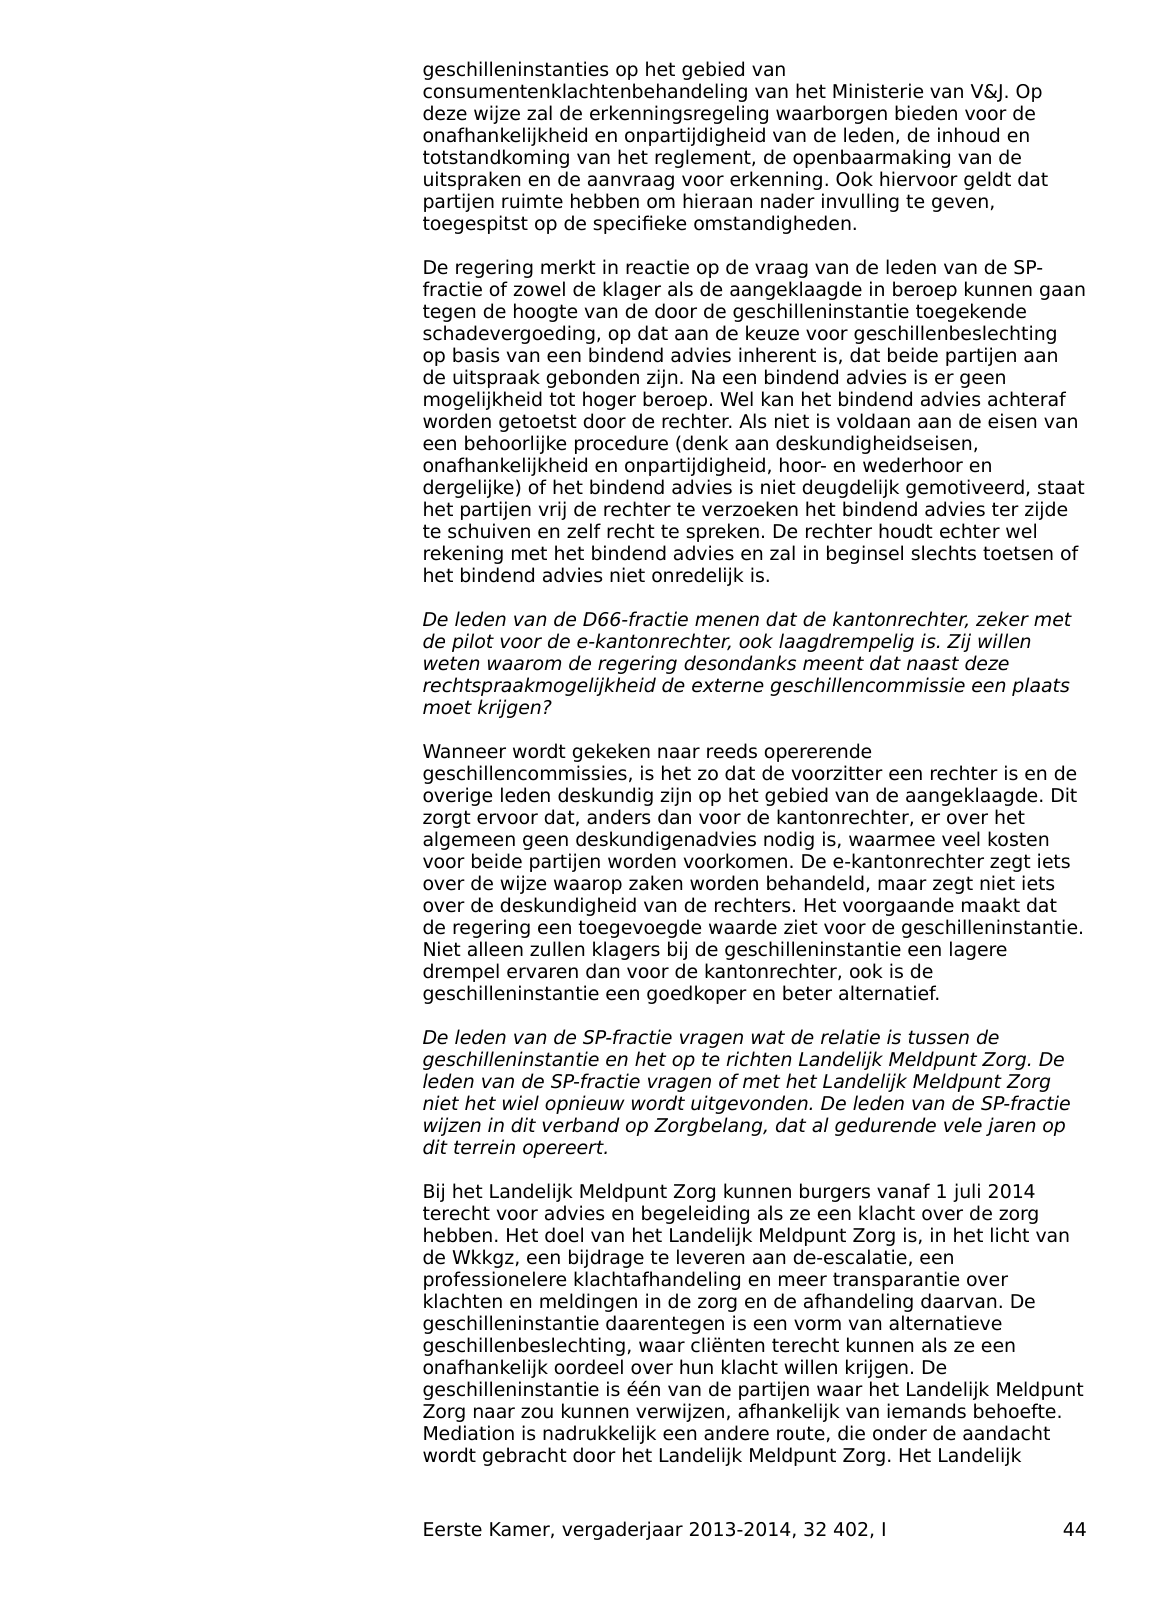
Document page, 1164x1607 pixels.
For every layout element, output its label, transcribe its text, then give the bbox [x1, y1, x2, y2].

text De regering merkt in reactie op de vraag van de leden van de SP-fractie of zowel de klager als de aangeklaagde in beroep kunnen gaan tegen de hoogte van de door de geschilleninstantie toegekende schadevergoeding, op dat aan de keuze voor geschillenbeslechting op basis van een bindend advies inherent is, dat beide partijen aan de uitspraak gebonden zijn. Na een bindend advies is er geen mogelijkheid tot hoger beroep. Wel kan het bindend advies achteraf worden getoetst door de rechter. Als niet is voldaan aan de eisen van een behoorlijke procedure (denk aan deskundigheidseisen, onafhankelijkheid en onpartijdigheid, hoor- en wederhoor en dergelijke) of het bindend advies is niet deugdelijk gemotiveerd, staat het partijen vrij de rechter te verzoeken het bindend advies ter zijde te schuiven en zelf recht te spreken. De rechter houdt echter wel rekening met het bindend advies en zal in beginsel slechts toetsen of het bindend advies niet onredelijk is. [422, 257, 1087, 587]
text De leden van de D66-fractie menen dat de kantonrechter, zeker met de pilot voor de e-kantonrechter, ook laagdrempelig is. Zij willen weten waarom de regering desondanks meent dat naast deze rechtspraakmogelijkheid de externe geschillencommissie een plaats moet krijgen? [422, 609, 1087, 719]
text Bij het Landelijk Meldpunt Zorg kunnen burgers vanaf 1 juli 2014 terecht voor advies en begeleiding als ze een klacht over de zorg hebben. Het doel van het Landelijk Meldpunt Zorg is, in het licht van de Wkkgz, een bijdrage te leveren aan de-escalatie, een professionelere klachtafhandeling en meer transparantie over klachten en meldingen in de zorg en de afhandeling daarvan. De geschilleninstantie daarentegen is een vorm van alternatieve geschillenbeslechting, waar cliënten terecht kunnen als ze een onafhankelijk oordeel over hun klacht willen krijgen. De geschilleninstantie is één van de partijen waar het Landelijk Meldpunt Zorg naar zou kunnen verwijzen, afhankelijk van iemands behoefte. Mediation is nadrukkelijk een andere route, die onder de aandacht wordt gebracht door het Landelijk Meldpunt Zorg. Het Landelijk [422, 1181, 1087, 1467]
text De leden van de SP-fractie vragen wat de relatie is tussen de geschilleninstantie en het op te richten Landelijk Meldpunt Zorg. De leden van de SP-fractie vragen of met het Landelijk Meldpunt Zorg niet het wiel opnieuw wordt uitgevonden. De leden van de SP-fractie wijzen in dit verband op Zorgbelang, dat al gedurende vele jaren op dit terrein opereert. [422, 1027, 1087, 1159]
text geschilleninstanties op het gebied van consumentenklachtenbehandeling van het Ministerie van V&J. Op deze wijze zal de erkenningsregeling waarborgen bieden voor de onafhankelijkheid en onpartijdigheid van de leden, de inhoud en totstandkoming van het reglement, de openbaarmaking van de uitspraken en de aanvraag voor erkenning. Ook hiervoor geldt dat partijen ruimte hebben om hieraan nader invulling te geven, toegespitst op de specifieke omstandigheden. [422, 59, 1087, 235]
text Wanneer wordt gekeken naar reeds opererende geschillencommissies, is het zo dat de voorzitter een rechter is en de overige leden deskundig zijn op het gebied van de aangeklaagde. Dit zorgt ervoor dat, anders dan voor de kantonrechter, er over het algemeen geen deskundigenadvies nodig is, waarmee veel kosten voor beide partijen worden voorkomen. De e-kantonrechter zegt iets over de wijze waarop zaken worden behandeld, maar zegt niet iets over de deskundigheid van de rechters. Het voorgaande maakt dat de regering een toegevoegde waarde ziet voor de geschilleninstantie. Niet alleen zullen klagers bij de geschilleninstantie een lagere drempel ervaren dan voor de kantonrechter, ook is de geschilleninstantie een goedkoper en beter alternatief. [422, 741, 1087, 1005]
